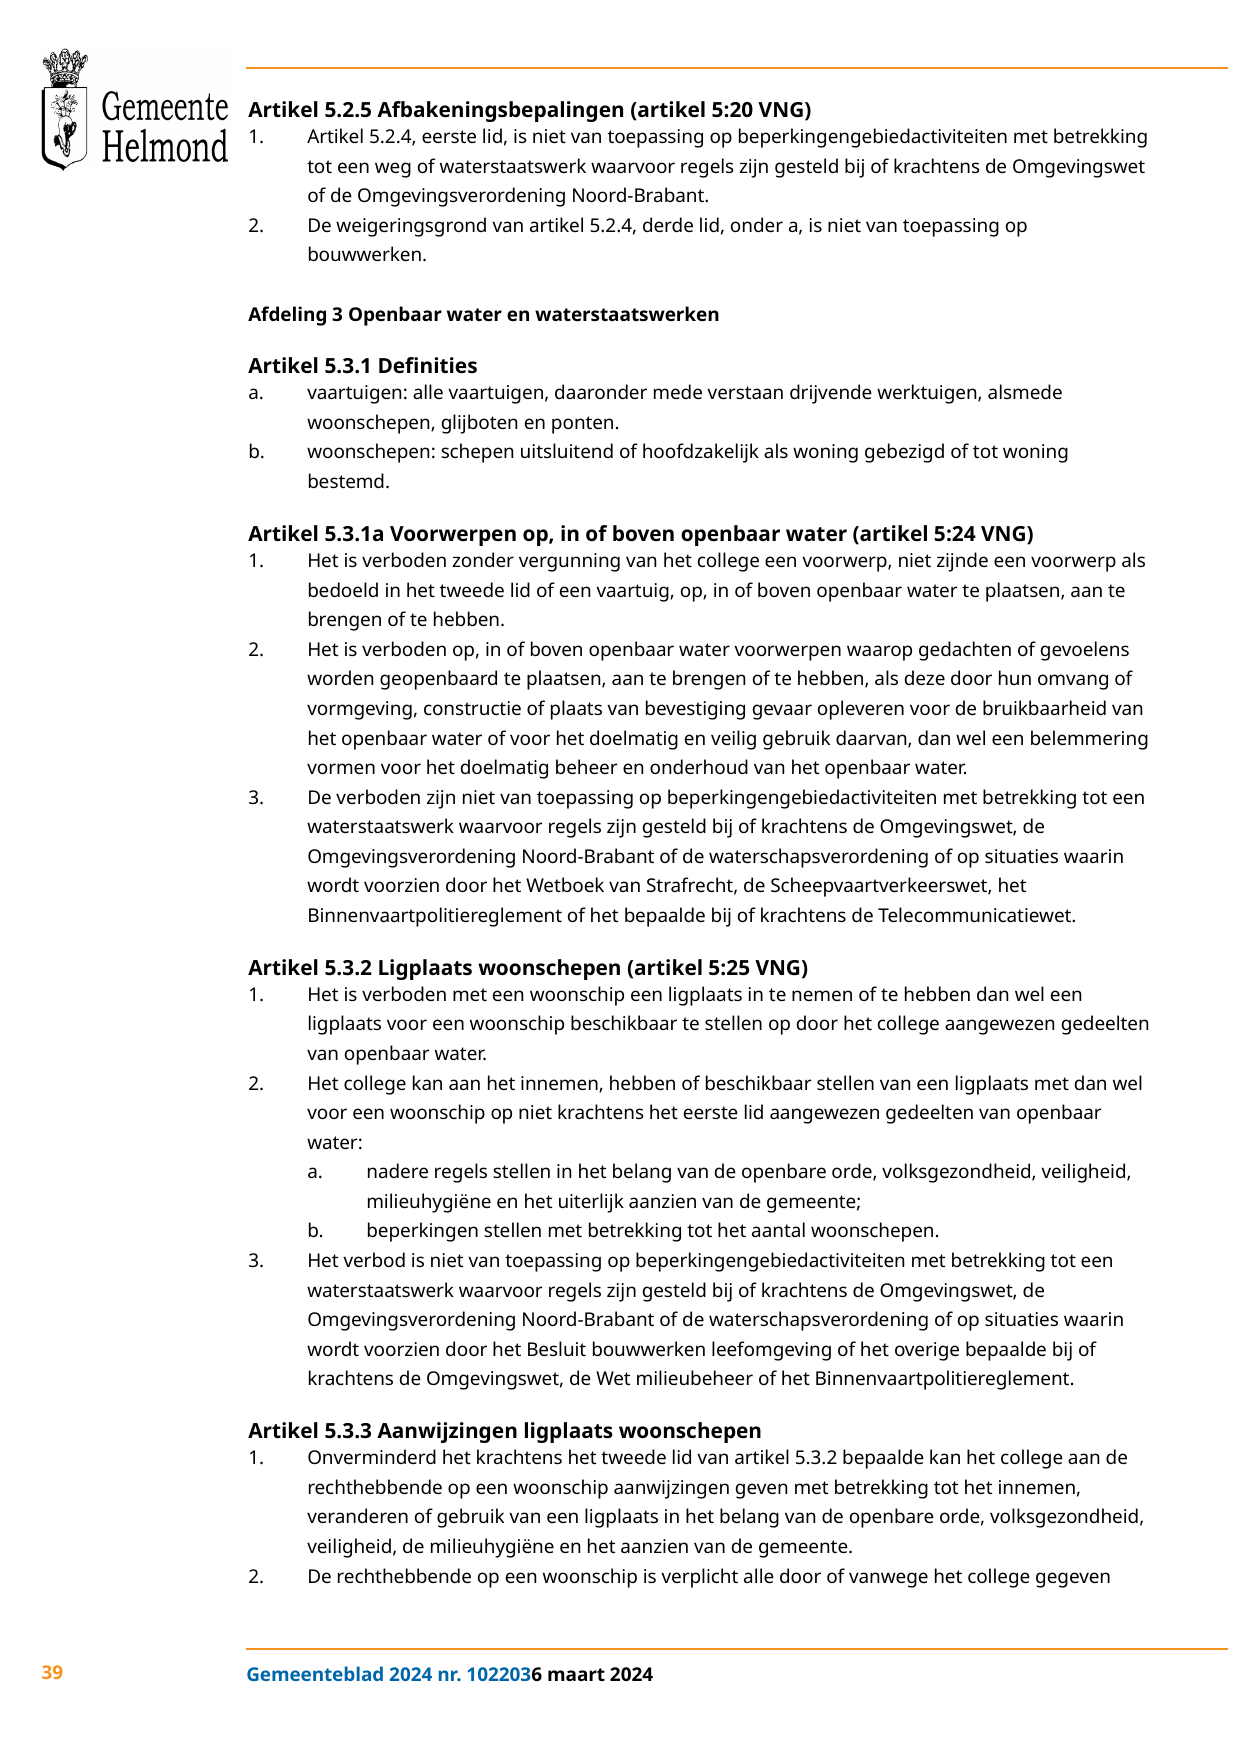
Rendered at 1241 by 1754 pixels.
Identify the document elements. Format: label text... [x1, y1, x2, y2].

picture [41, 47, 231, 172]
text Artikel 5.3.2 Ligplaats woonschepen (artikel 5:25 VNG) [248, 953, 1152, 981]
list De verboden zijn niet van toepassing op beperkingengebiedactiviteiten met betrekking tot een waterstaatswerk waarvoor regels zijn gesteld bij of krachtens de Omgevingswet, de Omgevingsverordening Noord-Brabant of de waterschapsverordening of op situaties waarin wordt voorzien door het Wetboek van Strafrecht, de Scheepvaartverkeerswet, het Binnenvaartpolitiereglement of het bepaalde bij of krachtens de Telecommunicatiewet. [248, 784, 1152, 928]
text Artikel 5.3.1a Voorwerpen op, in of boven openbaar water (artikel 5:24 VNG) [248, 519, 1152, 547]
list vaartuigen: alle vaartuigen, daaronder mede verstaan drijvende werktuigen, alsmede woonschepen, glijboten en ponten. [248, 379, 1152, 435]
list beperkingen stellen met betrekking tot het aantal woonschepen. [307, 1218, 1152, 1243]
list nadere regels stellen in het belang van de openbare orde, volksgezondheid, veiligheid, milieuhygiëne en het uiterlijk aanzien van de gemeente; [307, 1158, 1152, 1214]
list Artikel 5.2.4, eerste lid, is niet van toepassing op beperkingengebiedactiviteiten met betrekking tot een weg of waterstaatswerk waarvoor regels zijn gesteld bij of krachtens de Omgevingswet of de Omgevingsverordening Noord-Brabant. [248, 123, 1152, 208]
list De weigeringsgrond van artikel 5.2.4, derde lid, onder a, is niet van toepassing op bouwwerken. [248, 212, 1152, 267]
list Het college kan aan het innemen, hebben of beschikbaar stellen van een ligplaats met dan wel voor een woonschip op niet krachtens het eerste lid aangewezen gedeelten van openbaar water: [248, 1070, 1152, 1155]
list Het is verboden zonder vergunning van het college een voorwerp, niet zijnde een voorwerp als bedoeld in het tweede lid of een vaartuig, op, in of boven openbaar water te plaatsen, aan te brengen of te hebben. [248, 547, 1152, 632]
list Het is verboden met een woonschip een ligplaats in te nemen of te hebben dan wel een ligplaats voor een woonschip beschikbaar te stellen op door het college aangewezen gedeelten van openbaar water. [248, 981, 1152, 1066]
text Artikel 5.2.5 Afbakeningsbepalingen (artikel 5:20 VNG) [248, 95, 1152, 123]
text Afdeling 3 Openbaar water en waterstaatswerken [248, 301, 1152, 326]
text Artikel 5.3.3 Aanwijzingen ligplaats woonschepen [248, 1416, 1152, 1444]
list woonschepen: schepen uitsluitend of hoofdzakelijk als woning gebezigd of tot woning bestemd. [248, 439, 1152, 494]
text Artikel 5.3.1 Definities [248, 351, 1152, 379]
list Het verbod is niet van toepassing op beperkingengebiedactiviteiten met betrekking tot een waterstaatswerk waarvoor regels zijn gesteld bij of krachtens de Omgevingswet, de Omgevingsverordening Noord-Brabant of de waterschapsverordening of op situaties waarin wordt voorzien door het Besluit bouwwerken leefomgeving of het overige bepaalde bij of krachtens de Omgevingswet, de Wet milieubeheer of het Binnenvaartpolitiereglement. [248, 1247, 1152, 1391]
list De rechthebbende op een woonschip is verplicht alle door of vanwege het college gegeven [248, 1563, 1152, 1588]
list Het is verboden op, in of boven openbaar water voorwerpen waarop gedachten of gevoelens worden geopenbaard te plaatsen, aan te brengen of te hebben, als deze door hun omvang of vormgeving, constructie of plaats van bevestiging gevaar opleveren voor de bruikbaarheid van het openbaar water of voor het doelmatig en veilig gebruik daarvan, dan wel een belemmering vormen voor het doelmatig beheer en onderhoud van het openbaar water. [248, 636, 1152, 780]
list Onverminderd het krachtens het tweede lid van artikel 5.3.2 bepaalde kan het college aan de rechthebbende op een woonschip aanwijzingen geven met betrekking tot het innemen, veranderen of gebruik van een ligplaats in het belang van de openbare orde, volksgezondheid, veiligheid, de milieuhygiëne en het aanzien van de gemeente. [248, 1444, 1152, 1559]
